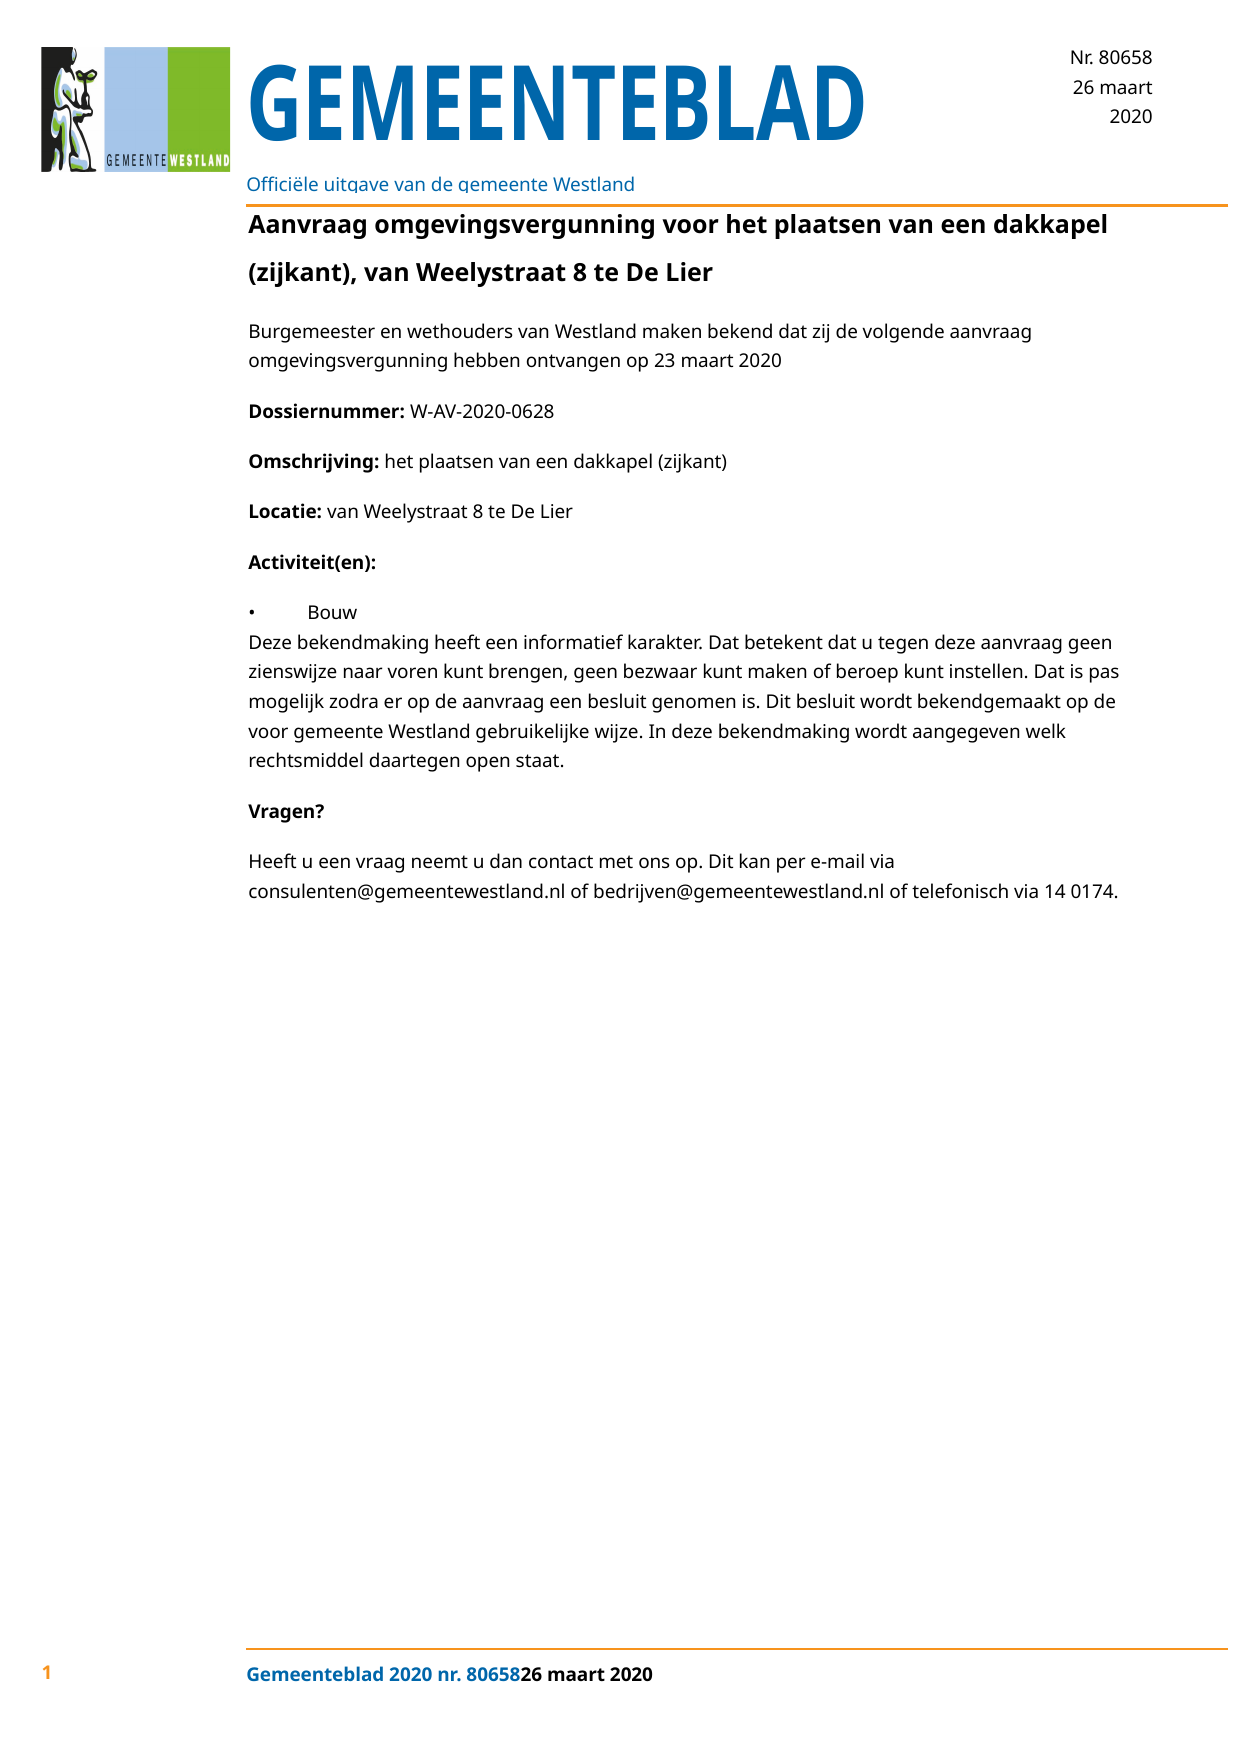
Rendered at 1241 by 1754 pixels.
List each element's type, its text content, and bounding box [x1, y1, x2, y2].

text Locatie: van Weelystraat 8 te De Lier [248, 499, 1152, 524]
text Deze bekendmaking heeft een informatief karakter. Dat betekent dat u tegen deze aanvraag geen zienswijze naar voren kunt brengen, geen bezwaar kunt maken of beroep kunt instellen. Dat is pas mogelijk zodra er op de aanvraag een besluit genomen is. Dit besluit wordt bekendgemaakt op de voor gemeente Westland gebruikelijke wijze. In deze bekendmaking wordt aangegeven welk rechtsmiddel daartegen open staat. [248, 629, 1152, 773]
text Vragen? [248, 798, 1152, 824]
text Burgemeester en wethouders van Westland maken bekend dat zij de volgende aanvraag omgevingsvergunning hebben ontvangen op 23 maart 2020 [248, 318, 1152, 373]
text Heeft u een vraag neemt u dan contact met ons op. Dit kan per e-mail via consulenten@gemeentewestland.nl of bedrijven@gemeentewestland.nl of telefonisch via 14 0174. [248, 848, 1152, 904]
picture [41, 47, 231, 172]
list Bouw [248, 599, 1152, 625]
text Activiteit(en): [248, 549, 1152, 575]
text Aanvraag omgevingsvergunning voor het plaatsen van een dakkapel (zijkant), van Weelystraat 8 te De Lier [248, 207, 1152, 288]
text Omschrijving: het plaatsen van een dakkapel (zijkant) [248, 448, 1152, 474]
text Dossiernummer: W-AV-2020-0628 [248, 398, 1152, 424]
